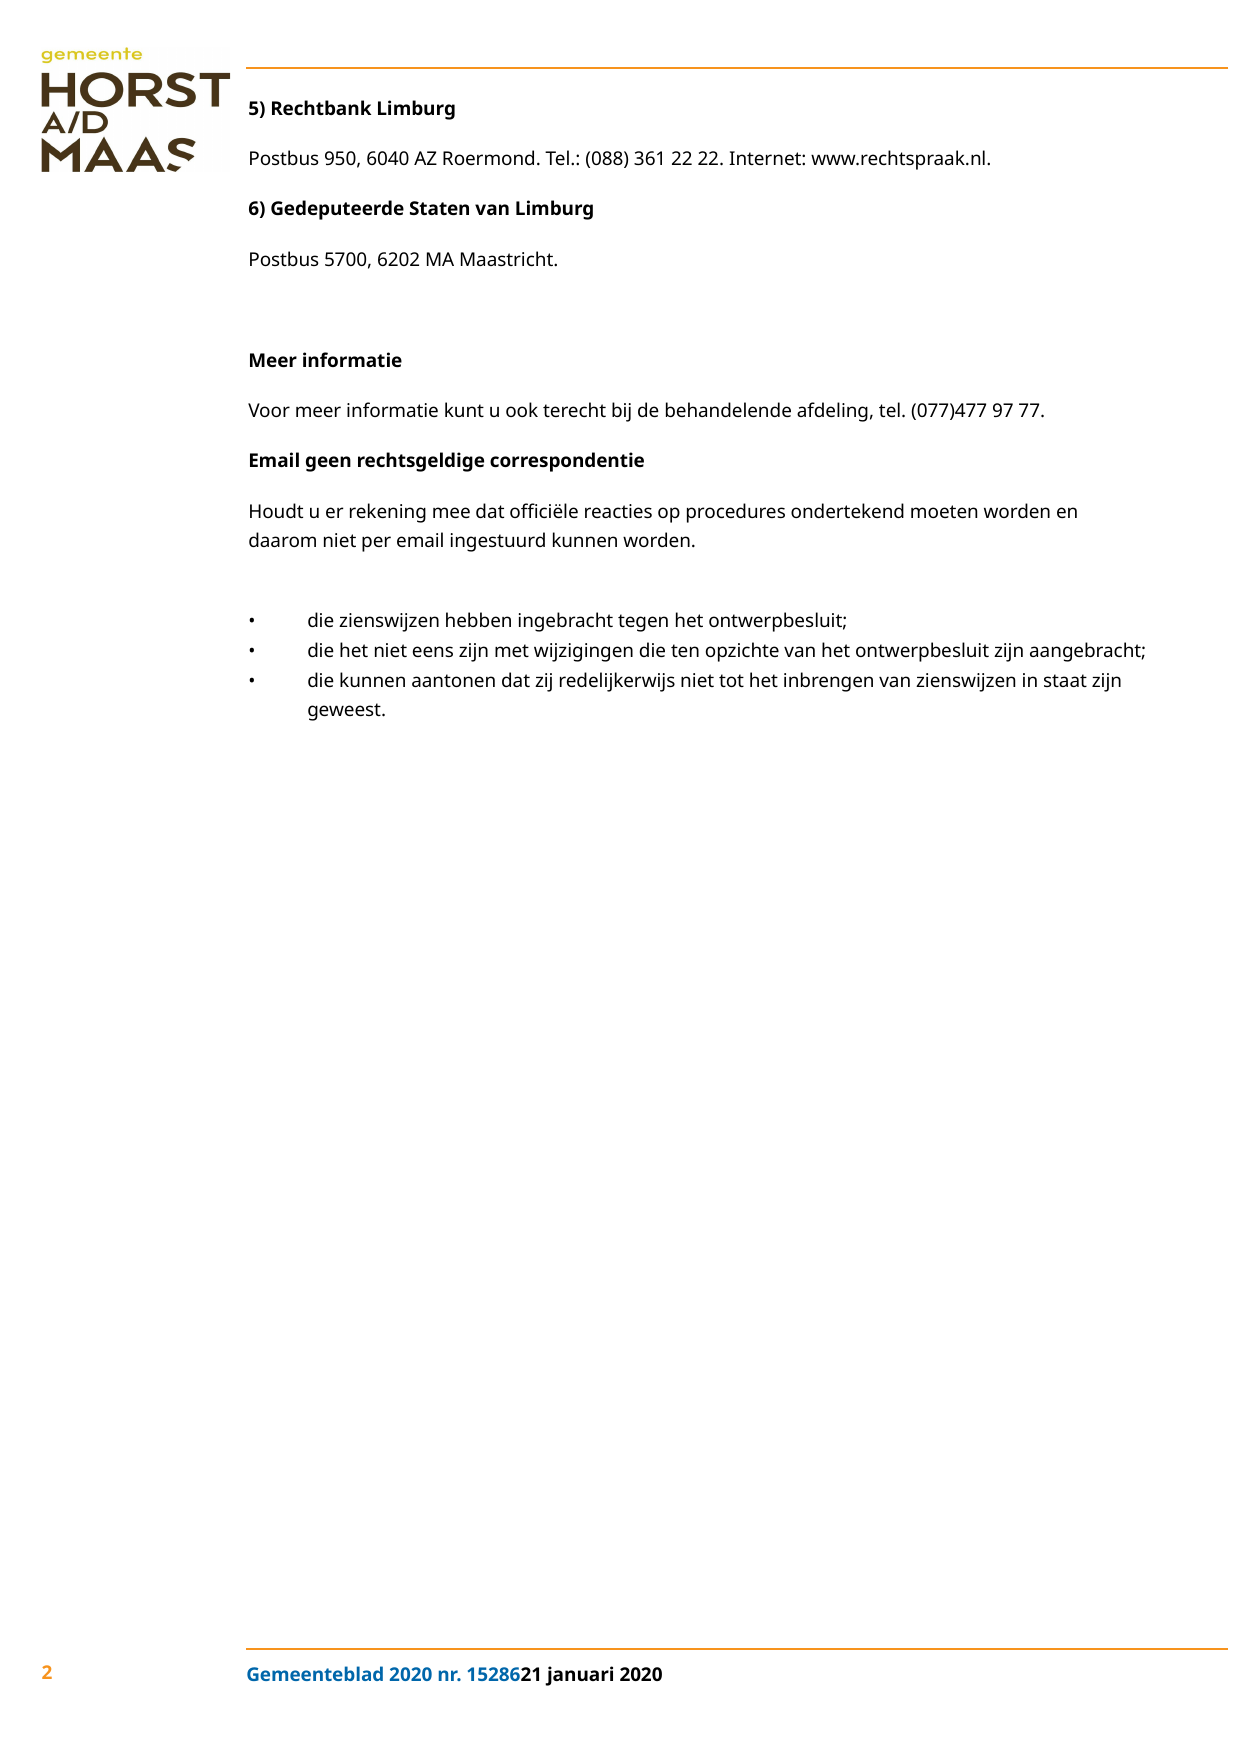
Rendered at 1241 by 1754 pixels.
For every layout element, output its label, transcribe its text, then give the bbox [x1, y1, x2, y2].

text Postbus 950, 6040 AZ Roermond. Tel.: (088) 361 22 22. Internet: www.rechtspraak.nl. [248, 145, 1152, 171]
text Meer informatie [248, 347, 1152, 373]
text Postbus 5700, 6202 MA Maastricht. [248, 246, 1152, 272]
text Voor meer informatie kunt u ook terecht bij de behandelende afdeling, tel. (077)477 97 77. [248, 397, 1152, 423]
picture [41, 47, 231, 172]
list die zienswijzen hebben ingebracht tegen het ontwerpbesluit; [248, 608, 1152, 633]
text Houdt u er rekening mee dat officiële reacties op procedures ondertekend moeten worden en daarom niet per email ingestuurd kunnen worden. [248, 498, 1152, 553]
list die kunnen aantonen dat zij redelijkerwijs niet tot het inbrengen van zienswijzen in staat zijn geweest. [248, 667, 1152, 722]
text 5) Rechtbank Limburg [248, 95, 1152, 121]
text Email geen rechtsgeldige correspondentie [248, 448, 1152, 473]
list die het niet eens zijn met wijzigingen die ten opzichte van het ontwerpbesluit zijn aangebracht; [248, 637, 1152, 663]
text 6) Gedeputeerde Staten van Limburg [248, 196, 1152, 221]
